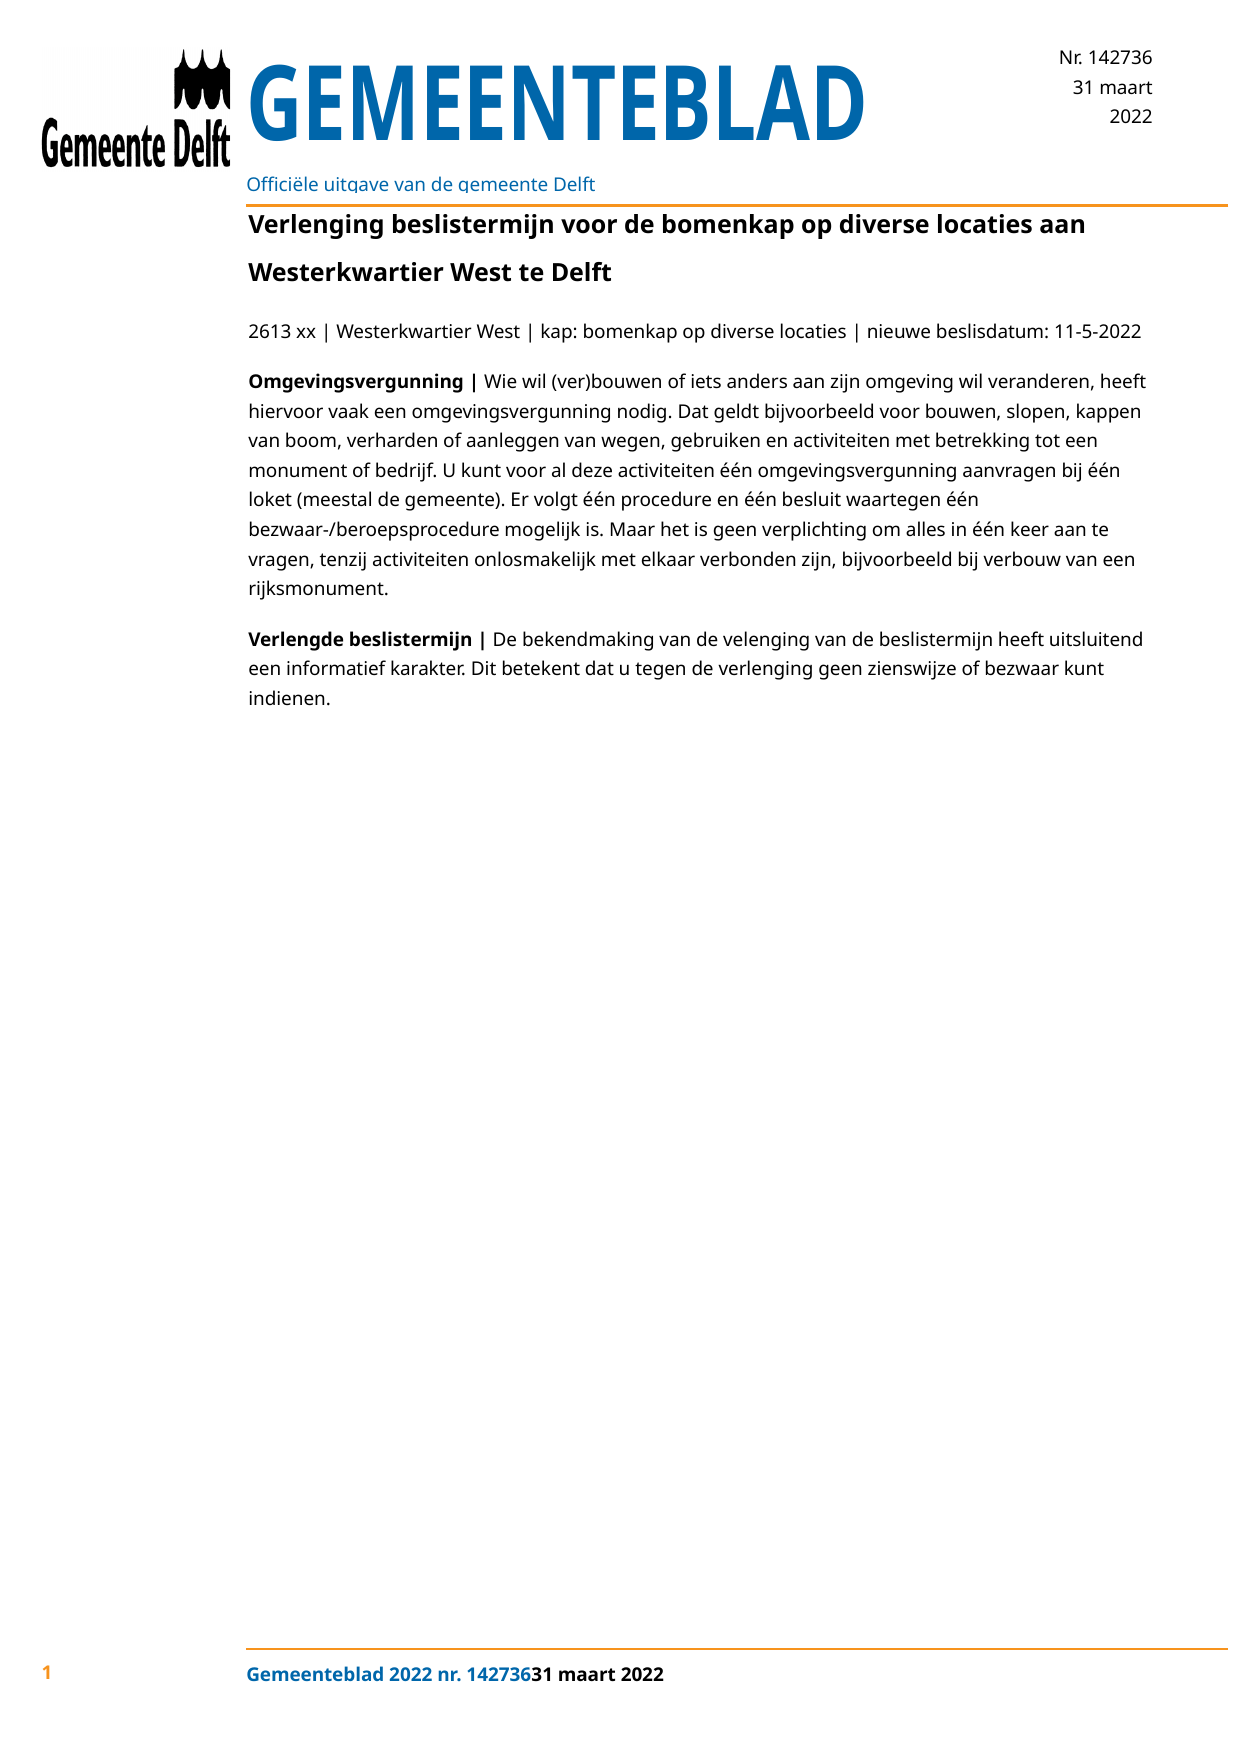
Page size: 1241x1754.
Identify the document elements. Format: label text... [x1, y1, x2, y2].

text Verlengde beslistermijn | De bekendmaking van de velenging van de beslistermijn heeft uitsluitend een informatief karakter. Dit betekent dat u tegen de verlenging geen zienswijze of bezwaar kunt indienen. [248, 626, 1152, 711]
text Omgevingsvergunning | Wie wil (ver)bouwen of iets anders aan zijn omgeving wil veranderen, heeft hiervoor vaak een omgevingsvergunning nodig. Dat geldt bijvoorbeeld voor bouwen, slopen, kappen van boom, verharden of aanleggen van wegen, gebruiken en activiteiten met betrekking tot een monument of bedrijf. U kunt voor al deze activiteiten één omgevingsvergunning aanvragen bij één loket (meestal de gemeente). Er volgt één procedure en één besluit waartegen één bezwaar-/beroepsprocedure mogelijk is. Maar het is geen verplichting om alles in één keer aan te vragen, tenzij activiteiten onlosmakelijk met elkaar verbonden zijn, bijvoorbeeld bij verbouw van een rijksmonument. [248, 368, 1152, 601]
text Verlenging beslistermijn voor de bomenkap op diverse locaties aan Westerkwartier West te Delft [248, 207, 1152, 288]
picture [41, 47, 231, 172]
text 2613 xx | Westerkwartier West | kap: bomenkap op diverse locaties | nieuwe beslisdatum: 11-5-2022 [248, 318, 1152, 344]
